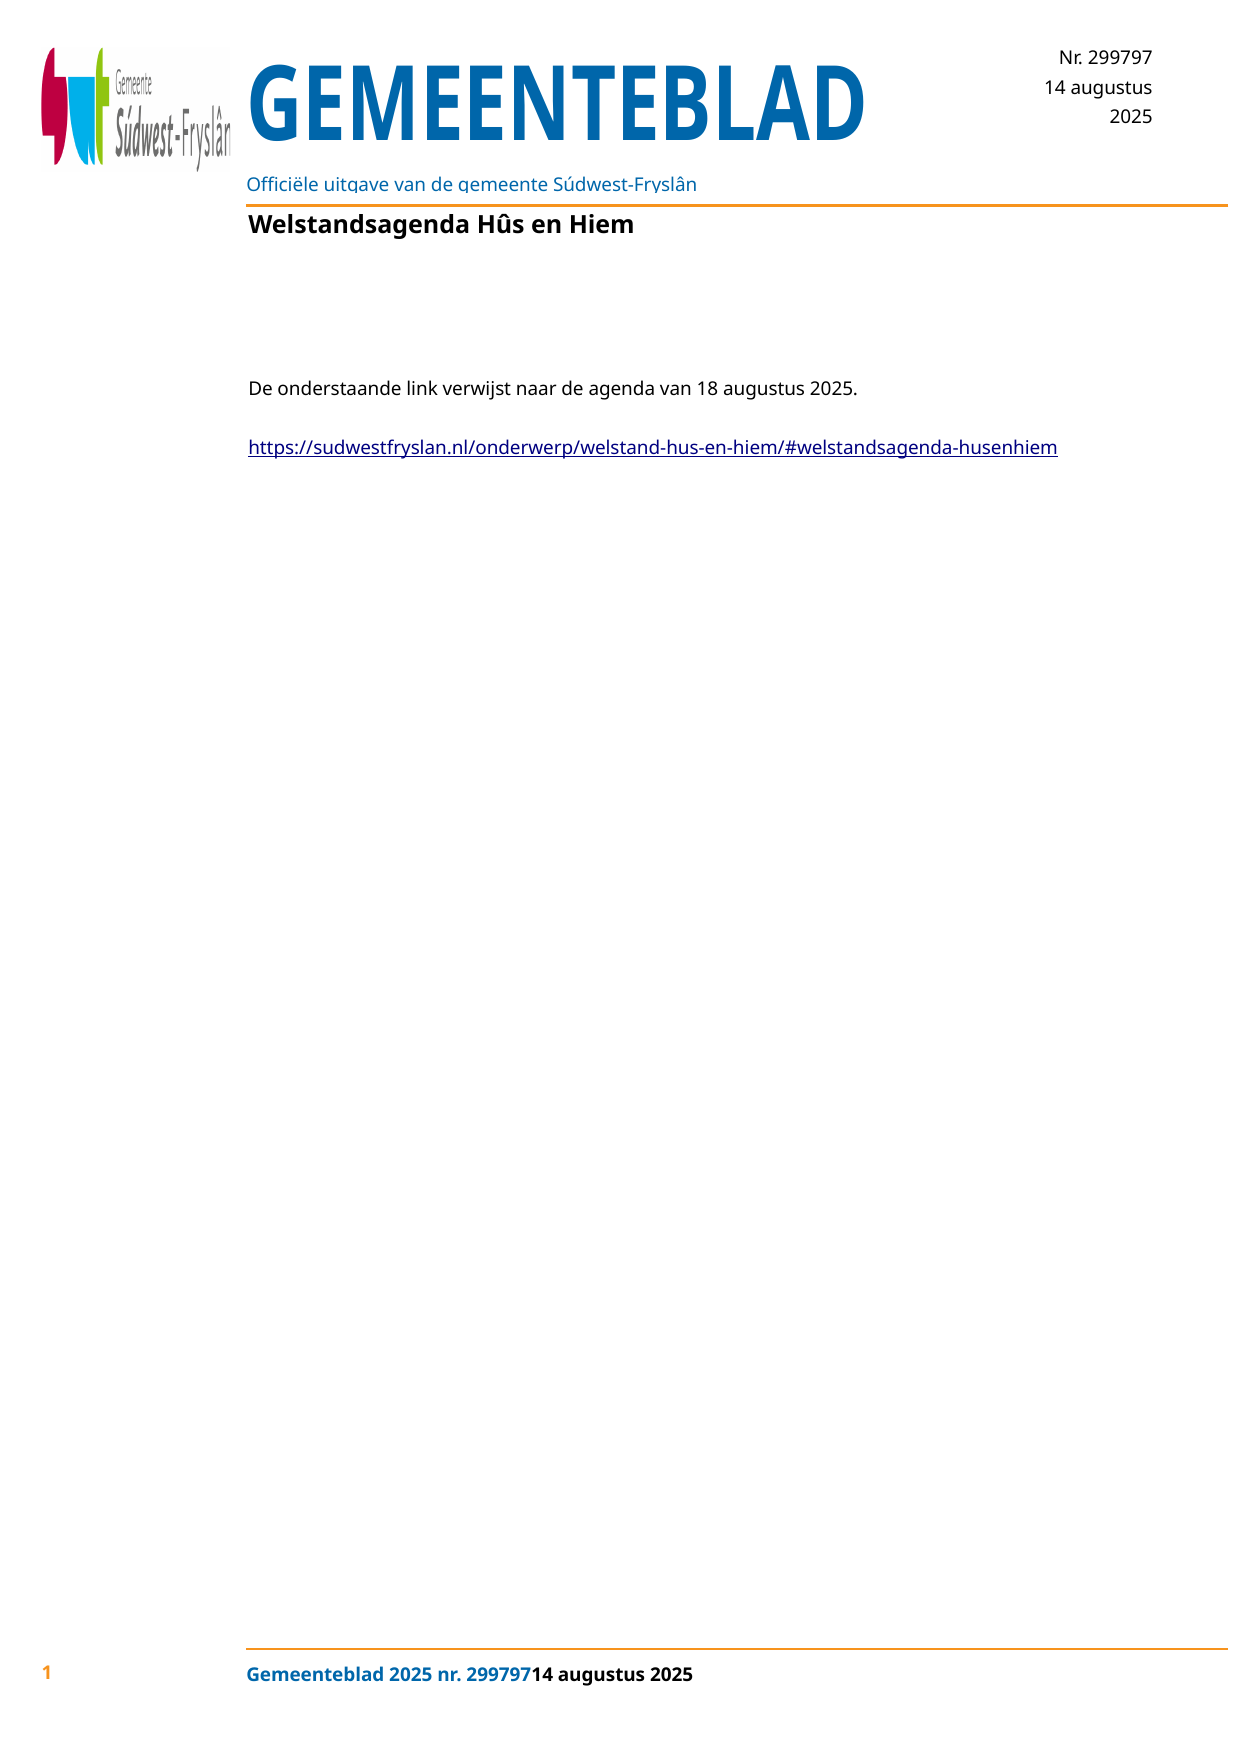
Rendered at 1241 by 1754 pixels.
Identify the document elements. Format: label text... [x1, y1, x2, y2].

text De onderstaande link verwijst naar de agenda van 18 augustus 2025. [248, 375, 1152, 401]
picture [41, 47, 231, 172]
text https://sudwestfryslan.nl/onderwerp/welstand-hus-en-hiem/#welstandsagenda-husenhiem [248, 434, 1152, 460]
text Welstandsagenda Hûs en Hiem [248, 207, 1152, 241]
